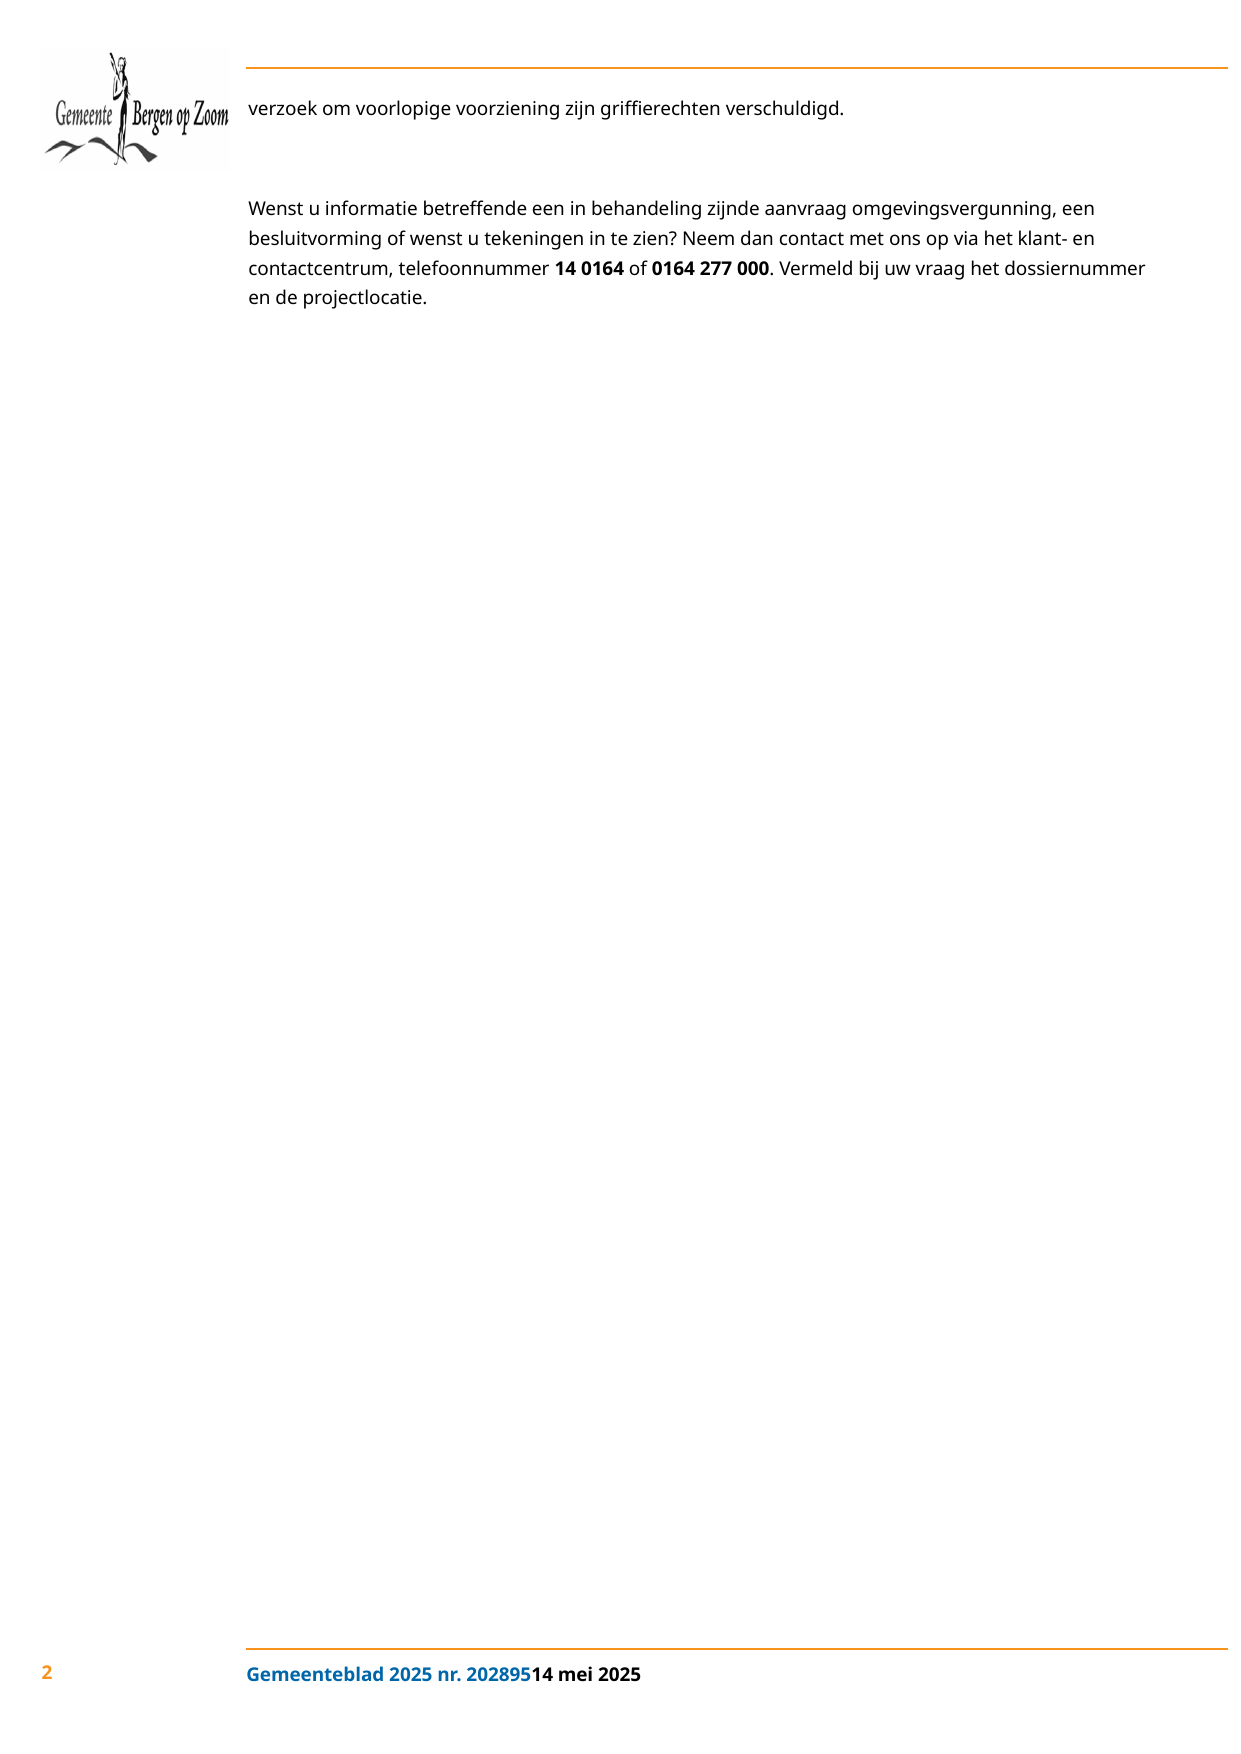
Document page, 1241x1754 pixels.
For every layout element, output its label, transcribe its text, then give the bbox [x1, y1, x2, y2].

text Wenst u informatie betreffende een in behandeling zijnde aanvraag omgevingsvergunning, een besluitvorming of wenst u tekeningen in te zien? Neem dan contact met ons op via het klant- en contactcentrum, telefoonnummer 14 0164 of 0164 277 000. Vermeld bij uw vraag het dossiernummer en de projectlocatie. [248, 196, 1152, 310]
picture [41, 47, 231, 172]
text verzoek om voorlopige voorziening zijn griffierechten verschuldigd. [248, 95, 1152, 121]
